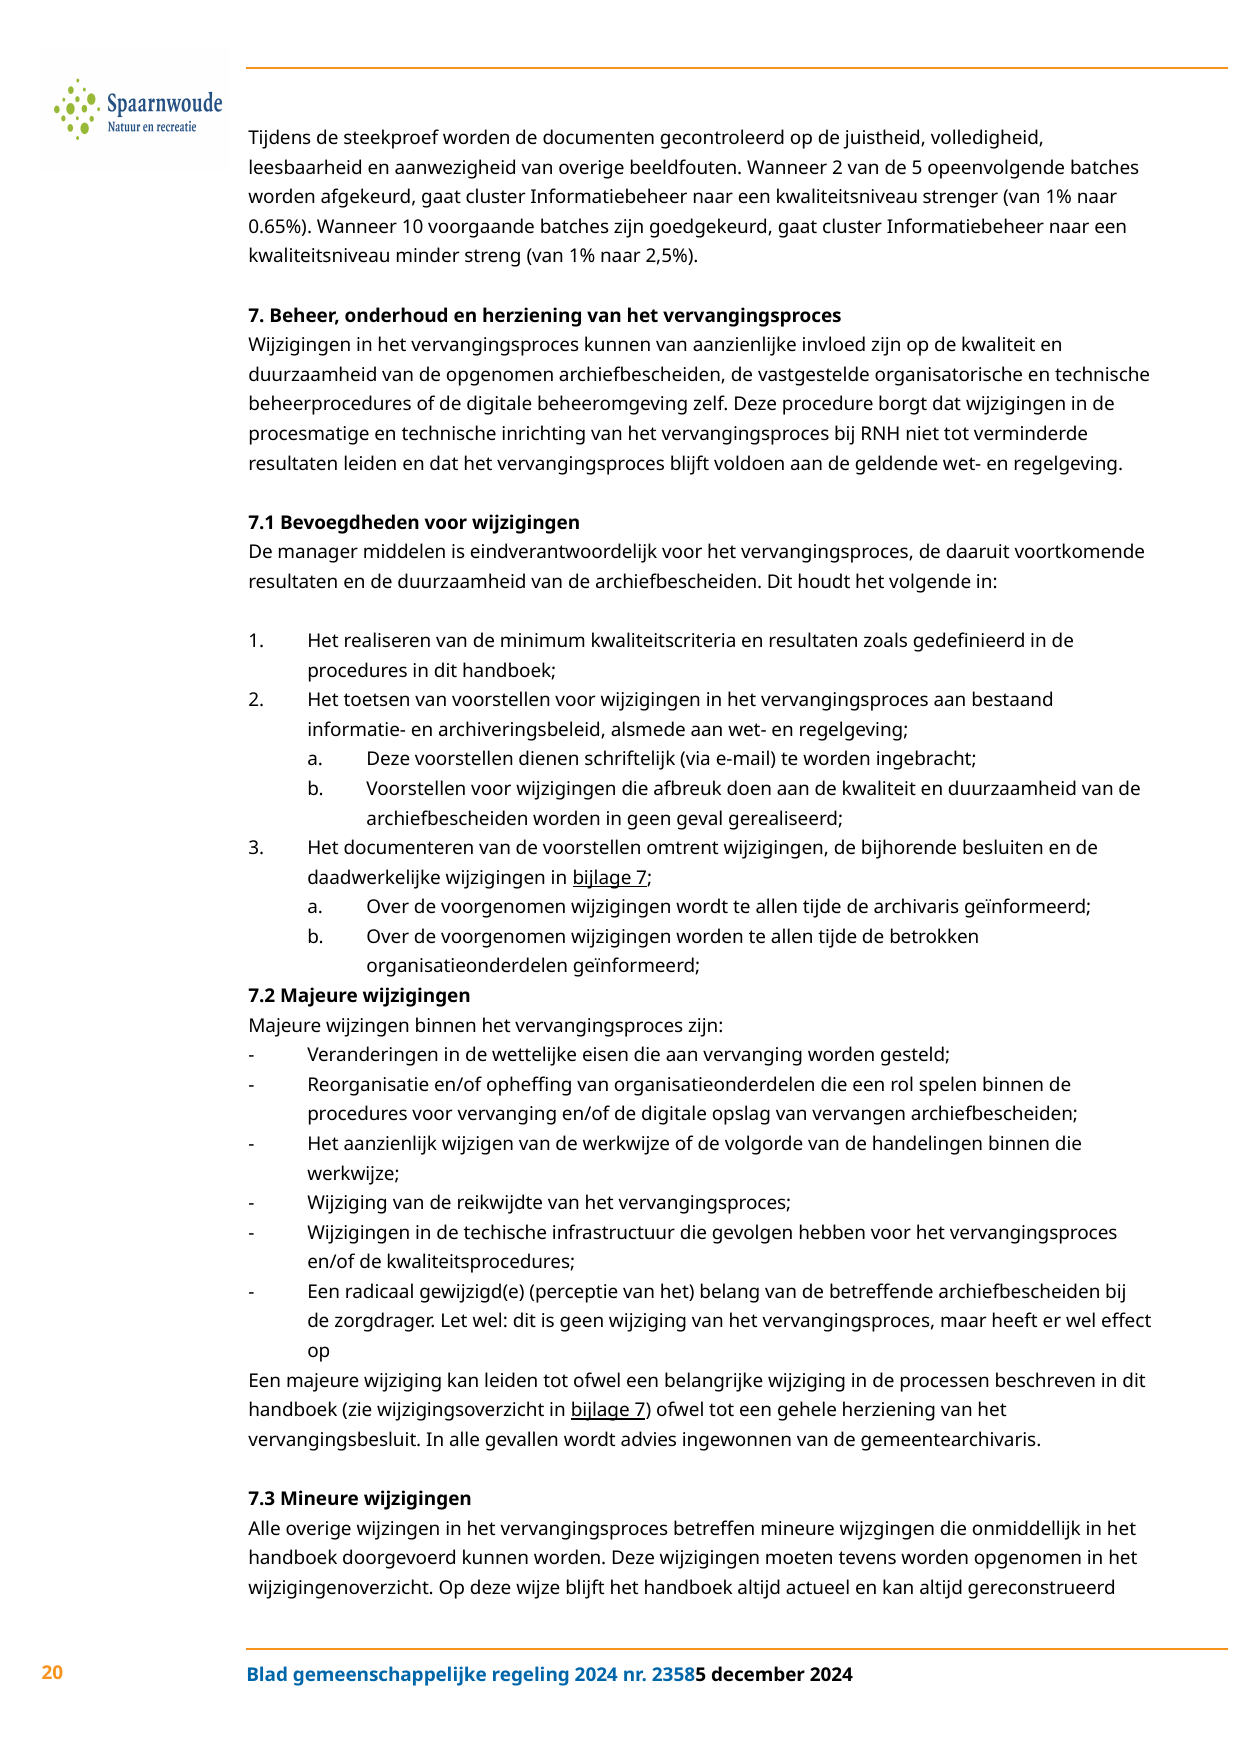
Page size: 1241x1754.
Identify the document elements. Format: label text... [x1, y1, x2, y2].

list Voorstellen voor wijzigingen die afbreuk doen aan de kwaliteit en duurzaamheid van de archiefbescheiden worden in geen geval gerealiseerd; [307, 775, 1152, 831]
list Over de voorgenomen wijzigingen wordt te allen tijde de archivaris geïnformeerd; [307, 893, 1152, 919]
text Een majeure wijziging kan leiden tot ofwel een belangrijke wijziging in de processen beschreven in dit handboek (zie wijzigingsoverzicht in bijlage 7) ofwel tot een gehele herziening van het vervangingsbesluit. In alle gevallen wordt advies ingewonnen van de gemeentearchivaris. [248, 1367, 1152, 1452]
text 7.3 Mineure wijzigingen [248, 1485, 1152, 1511]
text 7. Beheer, onderhoud en herziening van het vervangingsproces [248, 302, 1152, 328]
list Het toetsen van voorstellen voor wijzigingen in het vervangingsproces aan bestaand informatie- en archiveringsbeleid, alsmede aan wet- en regelgeving; [248, 686, 1152, 742]
text Majeure wijzingen binnen het vervangingsproces zijn: [248, 1012, 1152, 1038]
list Over de voorgenomen wijzigingen worden te allen tijde de betrokken organisatieonderdelen geïnformeerd; [307, 923, 1152, 978]
list Het documenteren van de voorstellen omtrent wijzigingen, de bijhorende besluiten en de daadwerkelijke wijzigingen in bijlage 7; [248, 834, 1152, 890]
text Wijzigingen in het vervangingsproces kunnen van aanzienlijke invloed zijn op de kwaliteit en duurzaamheid van de opgenomen archiefbescheiden, de vastgestelde organisatorische en technische beheerprocedures of de digitale beheeromgeving zelf. Deze procedure borgt dat wijzigingen in de procesmatige en technische inrichting van het vervangingsproces bij RNH niet tot verminderde resultaten leiden en dat het vervangingsproces blijft voldoen aan de geldende wet- en regelgeving. [248, 331, 1152, 476]
picture [41, 47, 231, 172]
text De manager middelen is eindverantwoordelijk voor het vervangingsproces, de daaruit voortkomende resultaten en de duurzaamheid van de archiefbescheiden. Dit houdt het volgende in: [248, 538, 1152, 594]
list Deze voorstellen dienen schriftelijk (via e-mail) te worden ingebracht; [307, 746, 1152, 771]
list Veranderingen in de wettelijke eisen die aan vervanging worden gesteld; [248, 1041, 1152, 1067]
text Alle overige wijzingen in het vervangingsproces betreffen mineure wijzgingen die onmiddellijk in het handboek doorgevoerd kunnen worden. Deze wijzigingen moeten tevens worden opgenomen in het wijzigingenoverzicht. Op deze wijze blijft het handboek altijd actueel en kan altijd gereconstrueerd [248, 1515, 1152, 1600]
text 7.1 Bevoegdheden voor wijzigingen [248, 509, 1152, 535]
list Het realiseren van de minimum kwaliteitscriteria en resultaten zoals gedefinieerd in de procedures in dit handboek; [248, 627, 1152, 683]
list Een radicaal gewijzigd(e) (perceptie van het) belang van de betreffende archiefbescheiden bij de zorgdrager. Let wel: dit is geen wijziging van het vervangingsproces, maar heeft er wel effect op [248, 1278, 1152, 1363]
list Reorganisatie en/of opheffing van organisatieonderdelen die een rol spelen binnen de procedures voor vervanging en/of de digitale opslag van vervangen archiefbescheiden; [248, 1071, 1152, 1126]
list Het aanzienlijk wijzigen van de werkwijze of de volgorde van de handelingen binnen die werkwijze; [248, 1130, 1152, 1186]
list Wijziging van de reikwijdte van het vervangingsproces; [248, 1189, 1152, 1215]
list Wijzigingen in de techische infrastructuur die gevolgen hebben voor het vervangingsproces en/of de kwaliteitsprocedures; [248, 1219, 1152, 1274]
text Tijdens de steekproef worden de documenten gecontroleerd op de juistheid, volledigheid, leesbaarheid en aanwezigheid van overige beeldfouten. Wanneer 2 van de 5 opeenvolgende batches worden afgekeurd, gaat cluster Informatiebeheer naar een kwaliteitsniveau strenger (van 1% naar 0.65%). Wanneer 10 voorgaande batches zijn goedgekeurd, gaat cluster Informatiebeheer naar een kwaliteitsniveau minder streng (van 1% naar 2,5%). [248, 124, 1152, 268]
text 7.2 Majeure wijzigingen [248, 982, 1152, 1008]
